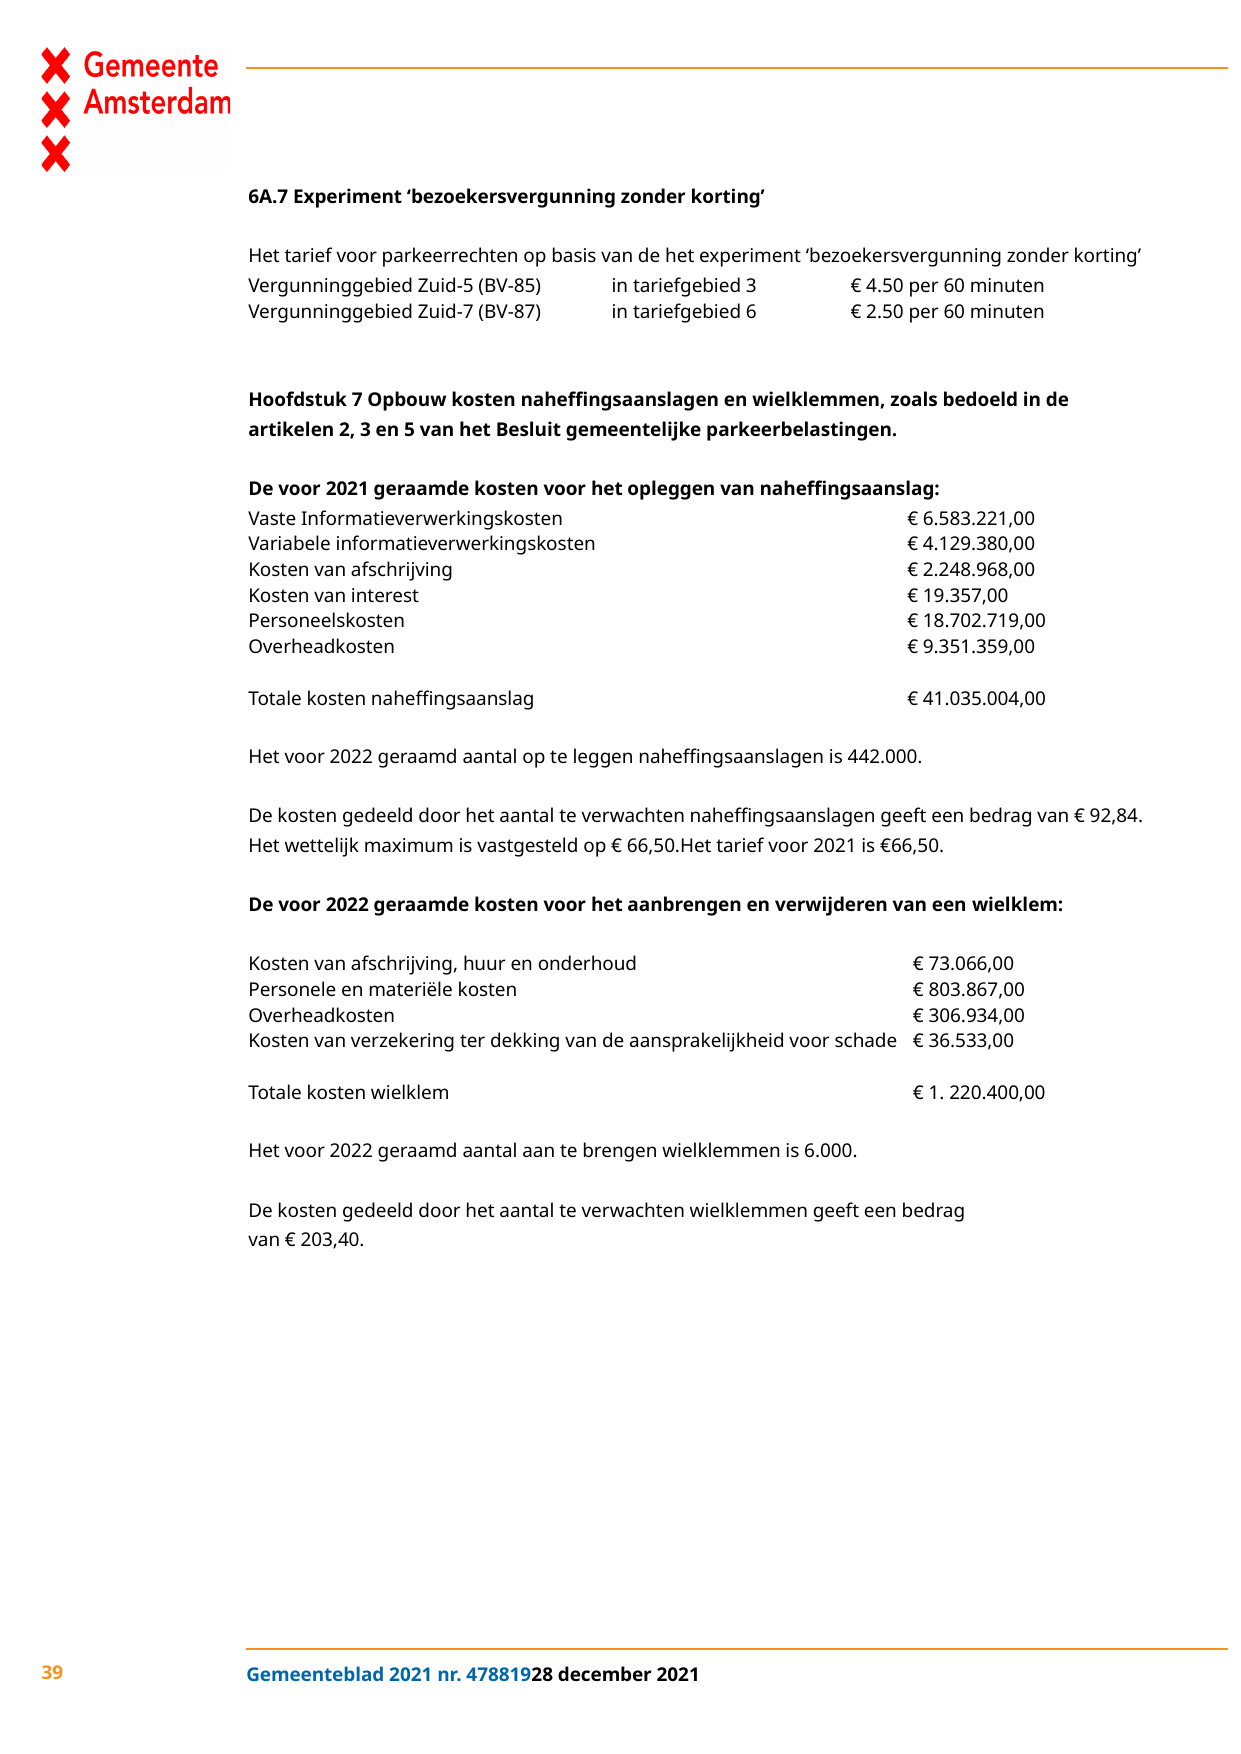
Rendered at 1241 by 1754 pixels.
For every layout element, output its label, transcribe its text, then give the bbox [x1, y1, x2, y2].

table_header Kosten van afschrijving, huur en onderhoud [248, 951, 913, 976]
table_cell Personeelskosten [248, 608, 907, 633]
table_header in tariefgebied 3 [611, 273, 850, 298]
table_header € 4.50 per 60 minuten [850, 273, 1152, 298]
table_cell € 1. 220.400,00 [913, 1079, 1152, 1105]
table_cell € 19.357,00 [907, 582, 1152, 608]
table_cell € 18.702.719,00 [907, 608, 1152, 633]
text Het voor 2022 geraamd aantal aan te brengen wielklemmen is 6.000. [248, 1138, 1152, 1163]
text 6A.7 Experiment ‘bezoekersvergunning zonder korting’ [248, 183, 1152, 209]
table_cell € 4.129.380,00 [907, 530, 1152, 556]
table_cell € 9.351.359,00 [907, 633, 1152, 659]
table_cell Personele en materiële kosten [248, 976, 913, 1002]
table_cell Vergunninggebied Zuid-7 (BV-87) [248, 298, 611, 324]
table_cell € 306.934,00 [913, 1002, 1152, 1028]
table_cell [248, 659, 907, 685]
table_cell € 41.035.004,00 [907, 685, 1152, 711]
table_cell [907, 659, 1152, 685]
table_cell Kosten van interest [248, 582, 907, 608]
picture [41, 47, 231, 172]
table_header Vaste Informatieverwerkingskosten [248, 505, 907, 530]
table_cell € 803.867,00 [913, 976, 1152, 1002]
text van € 203,40. [248, 1226, 1152, 1252]
table_cell € 36.533,00 [913, 1028, 1152, 1053]
table_cell Variabele informatieverwerkingskosten [248, 530, 907, 556]
table_cell Overheadkosten [248, 633, 907, 659]
table_cell Totale kosten naheffingsaanslag [248, 685, 907, 711]
text De voor 2021 geraamde kosten voor het opleggen van naheffingsaanslag: [248, 475, 1152, 501]
text Het tarief voor parkeerrechten op basis van de het experiment ‘bezoekersvergunning zonder korting’ [248, 243, 1152, 268]
text De kosten gedeeld door het aantal te verwachten naheffingsaanslagen geeft een bedrag van € 92,84. Het wettelijk maximum is vastgesteld op € 66,50.Het tarief voor 2021 is €66,50. [248, 802, 1152, 858]
table_cell [913, 1054, 1152, 1079]
table_cell € 2.50 per 60 minuten [850, 298, 1152, 324]
table_header € 73.066,00 [913, 951, 1152, 976]
table_cell Overheadkosten [248, 1002, 913, 1028]
table_cell Kosten van afschrijving [248, 556, 907, 582]
table_cell in tariefgebied 6 [611, 298, 850, 324]
table_cell € 2.248.968,00 [907, 556, 1152, 582]
table_cell Kosten van verzekering ter dekking van de aansprakelijkheid voor schade [248, 1028, 913, 1053]
table_header € 6.583.221,00 [907, 505, 1152, 530]
text De kosten gedeeld door het aantal te verwachten wielklemmen geeft een bedrag [248, 1197, 1152, 1223]
table_header Vergunninggebied Zuid-5 (BV-85) [248, 273, 611, 298]
table_cell [248, 1054, 913, 1079]
text Het voor 2022 geraamd aantal op te leggen naheffingsaanslagen is 442.000. [248, 743, 1152, 769]
text Hoofdstuk 7 Opbouw kosten naheffingsaanslagen en wielklemmen, zoals bedoeld in de artikelen 2, 3 en 5 van het Besluit gemeentelijke parkeerbelastingen. [248, 386, 1152, 442]
table_cell Totale kosten wielklem [248, 1079, 913, 1105]
text De voor 2022 geraamde kosten voor het aanbrengen en verwijderen van een wielklem: [248, 891, 1152, 917]
